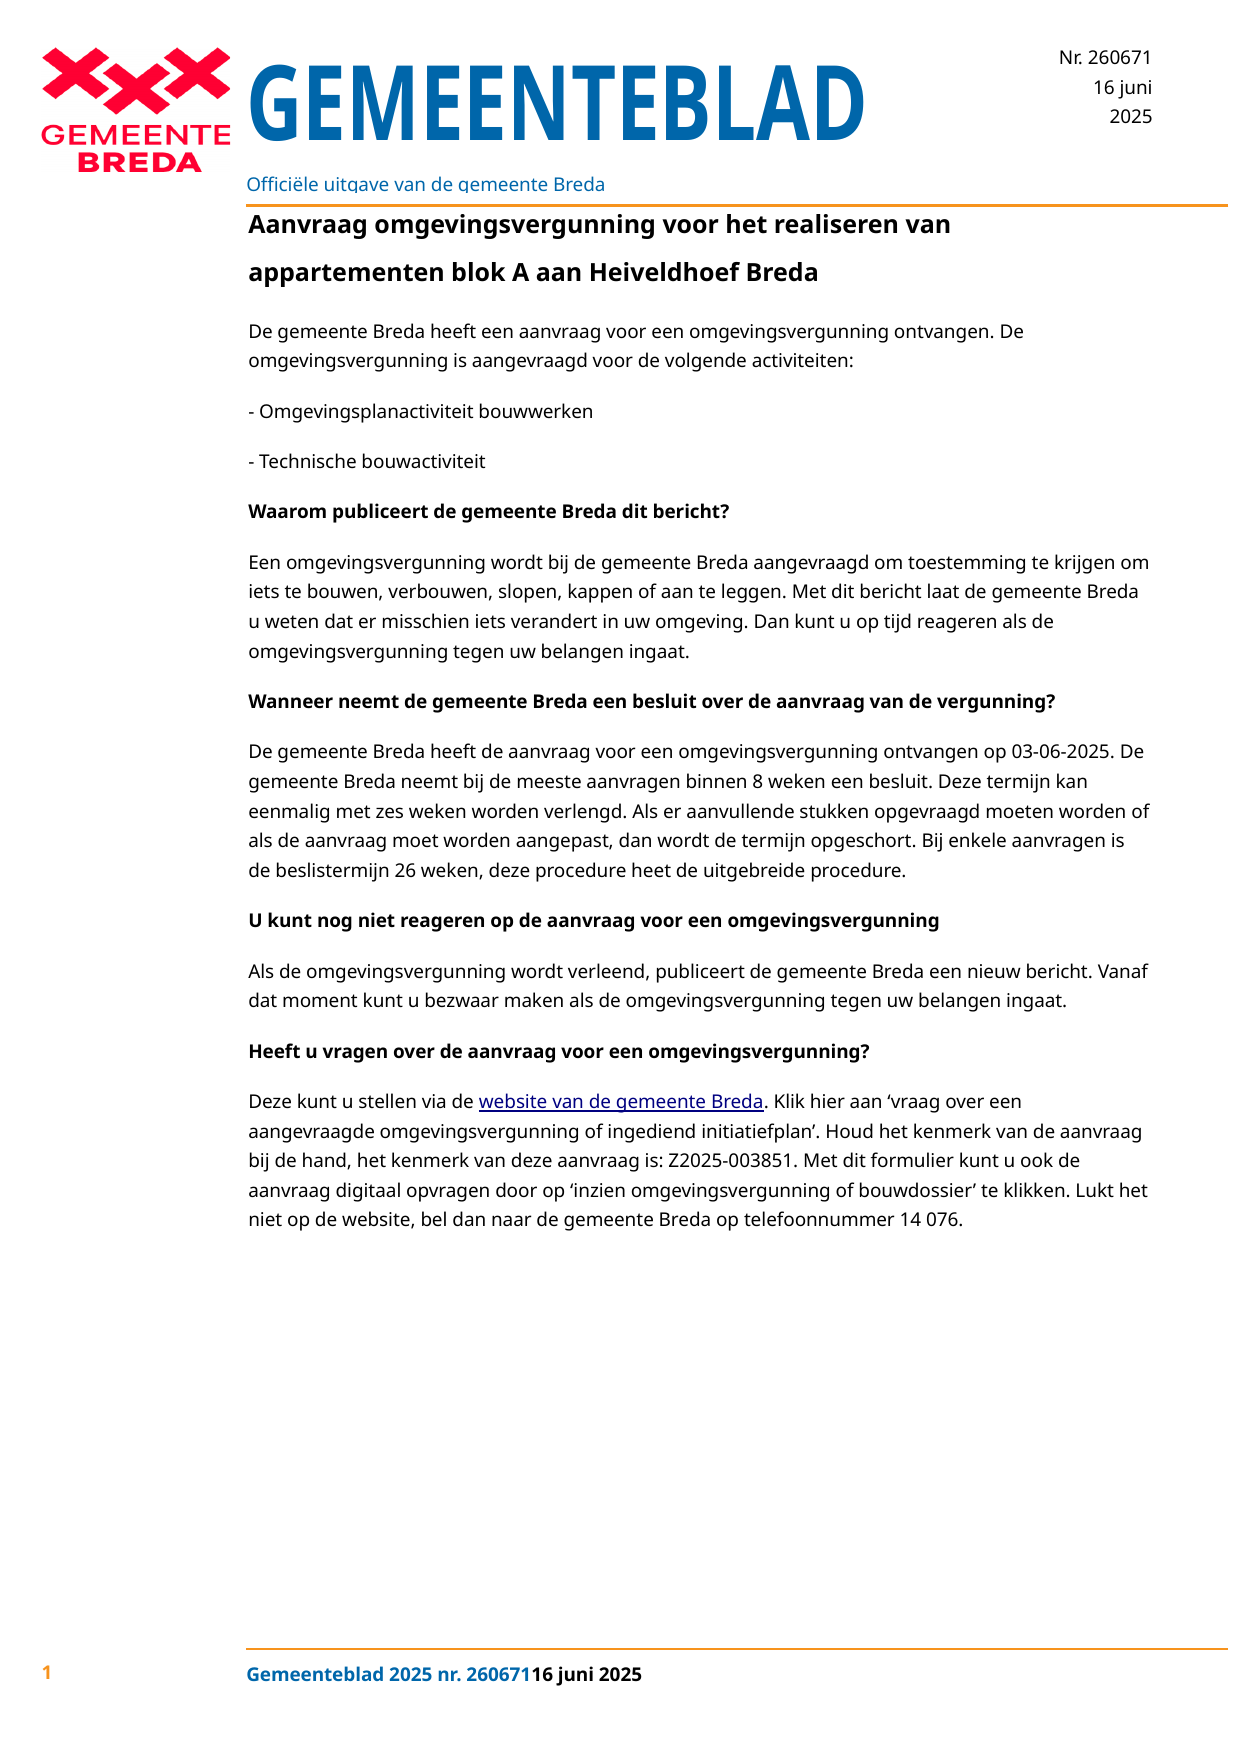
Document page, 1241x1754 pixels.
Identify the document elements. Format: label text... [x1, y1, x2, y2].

text Als de omgevingsvergunning wordt verleend, publiceert de gemeente Breda een nieuw bericht. Vanaf dat moment kunt u bezwaar maken als de omgevingsvergunning tegen uw belangen ingaat. [248, 958, 1152, 1013]
text - Omgevingsplanactiviteit bouwwerken [248, 398, 1152, 424]
text Waarom publiceert de gemeente Breda dit bericht? [248, 499, 1152, 524]
text De gemeente Breda heeft een aanvraag voor een omgevingsvergunning ontvangen. De omgevingsvergunning is aangevraagd voor de volgende activiteiten: [248, 318, 1152, 373]
text Deze kunt u stellen via de website van de gemeente Breda. Klik hier aan ‘vraag over een aangevraagde omgevingsvergunning of ingediend initiatiefplan’. Houd het kenmerk van de aanvraag bij de hand, het kenmerk van deze aanvraag is: Z2025-003851. Met dit formulier kunt u ook de aanvraag digitaal opvragen door op ‘inzien omgevingsvergunning of bouwdossier’ te klikken. Lukt het niet op de website, bel dan naar de gemeente Breda op telefoonnummer 14 076. [248, 1088, 1152, 1232]
text - Technische bouwactiviteit [248, 448, 1152, 474]
text Heeft u vragen over de aanvraag voor een omgevingsvergunning? [248, 1038, 1152, 1064]
text De gemeente Breda heeft de aanvraag voor een omgevingsvergunning ontvangen op 03-06-2025. De gemeente Breda neemt bij de meeste aanvragen binnen 8 weken een besluit. Deze termijn kan eenmalig met zes weken worden verlengd. Als er aanvullende stukken opgevraagd moeten worden of als de aanvraag moet worden aangepast, dan wordt de termijn opgeschort. Bij enkele aanvragen is de beslistermijn 26 weken, deze procedure heet de uitgebreide procedure. [248, 739, 1152, 883]
text U kunt nog niet reageren op de aanvraag voor een omgevingsvergunning [248, 907, 1152, 933]
text Wanneer neemt de gemeente Breda een besluit over de aanvraag van de vergunning? [248, 688, 1152, 714]
text Een omgevingsvergunning wordt bij de gemeente Breda aangevraagd om toestemming te krijgen om iets te bouwen, verbouwen, slopen, kappen of aan te leggen. Met dit bericht laat de gemeente Breda u weten dat er misschien iets verandert in uw omgeving. Dan kunt u op tijd reageren als de omgevingsvergunning tegen uw belangen ingaat. [248, 549, 1152, 664]
picture [41, 47, 231, 172]
text Aanvraag omgevingsvergunning voor het realiseren van appartementen blok A aan Heiveldhoef Breda [248, 207, 1152, 288]
